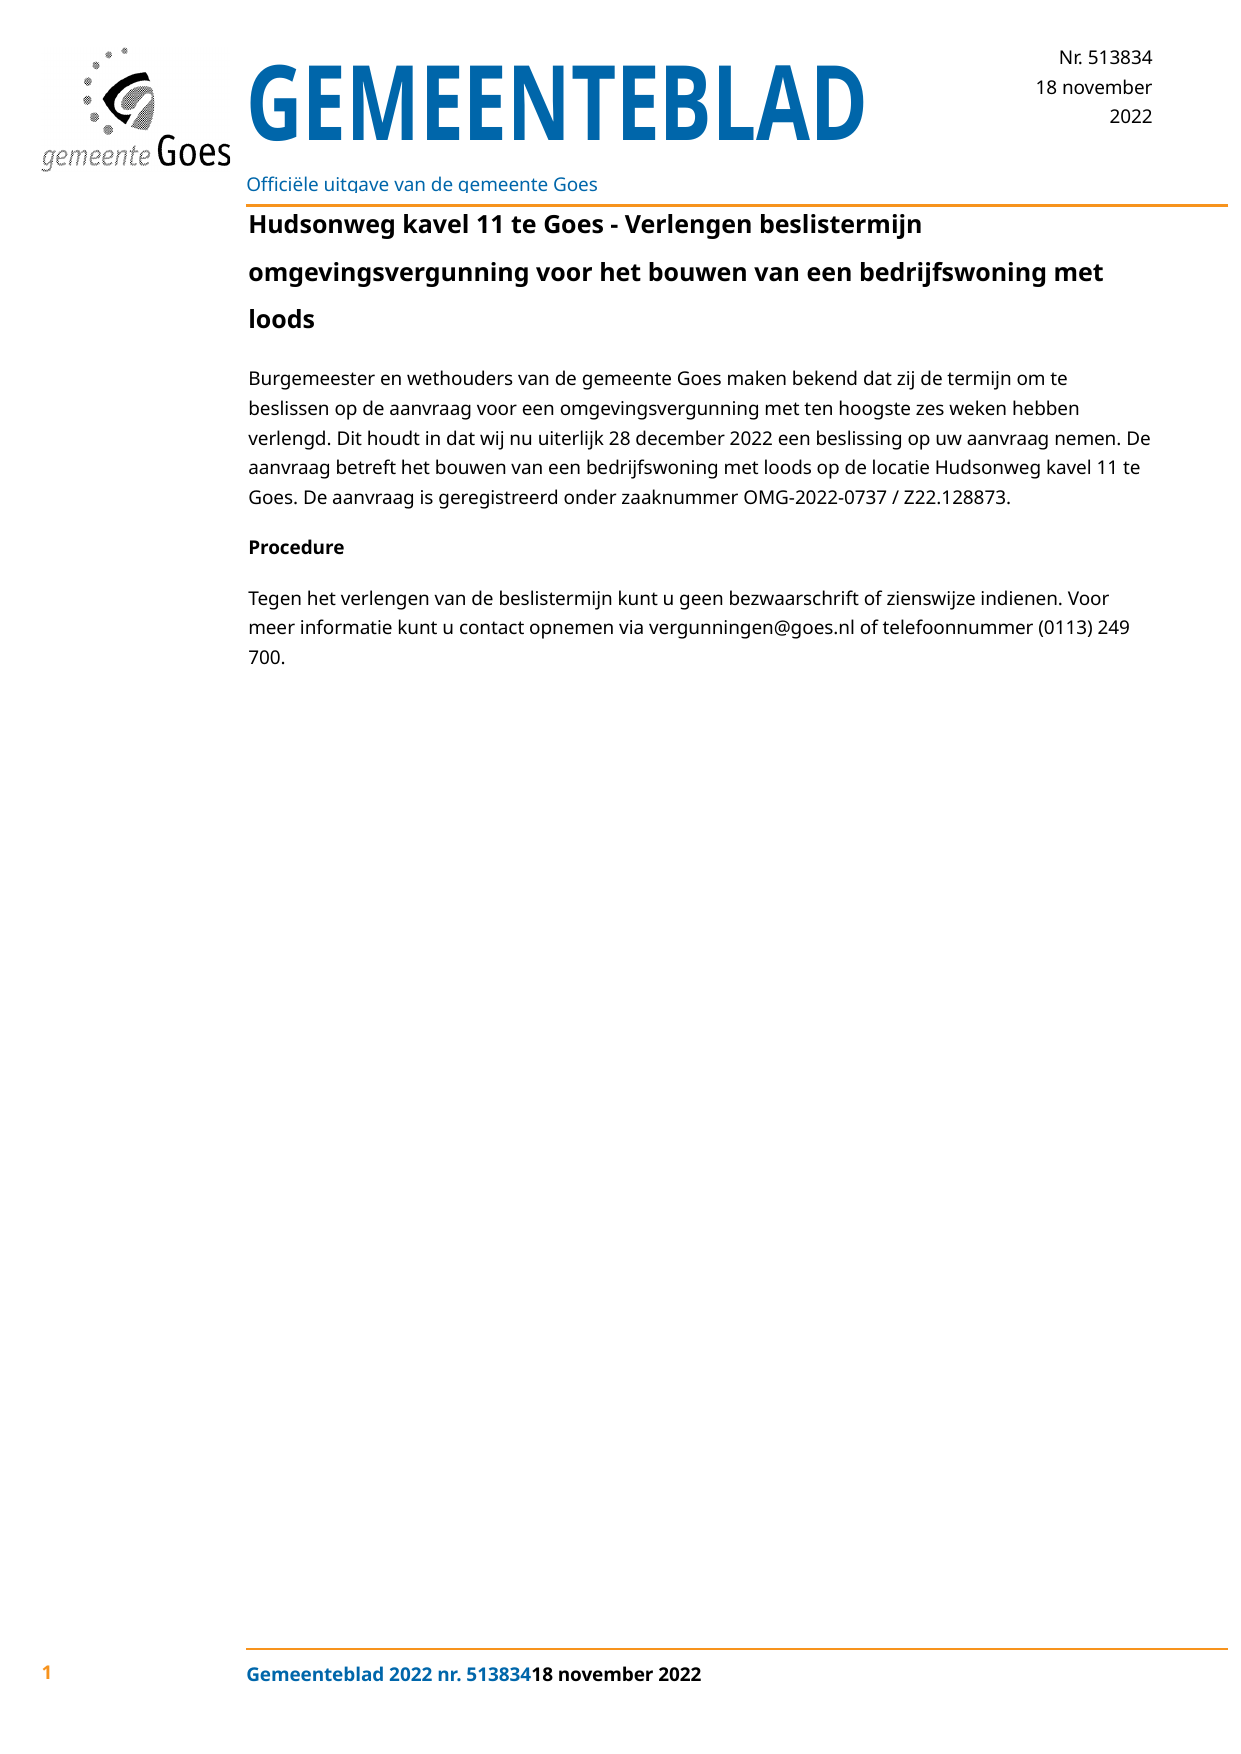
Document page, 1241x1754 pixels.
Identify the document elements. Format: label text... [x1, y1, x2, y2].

text Hudsonweg kavel 11 te Goes - Verlengen beslistermijn omgevingsvergunning voor het bouwen van een bedrijfswoning met loods [248, 207, 1152, 336]
text Tegen het verlengen van de beslistermijn kunt u geen bezwaarschrift of zienswijze indienen. Voor meer informatie kunt u contact opnemen via vergunningen@goes.nl of telefoonnummer (0113) 249 700. [248, 585, 1152, 669]
picture [41, 47, 231, 172]
text Procedure [248, 534, 1152, 560]
text Burgemeester en wethouders van de gemeente Goes maken bekend dat zij de termijn om te beslissen op de aanvraag voor een omgevingsvergunning met ten hoogste zes weken hebben verlengd. Dit houdt in dat wij nu uiterlijk 28 december 2022 een beslissing op uw aanvraag nemen. De aanvraag betreft het bouwen van een bedrijfswoning met loods op de locatie Hudsonweg kavel 11 te Goes. De aanvraag is geregistreerd onder zaaknummer OMG-2022-0737 / Z22.128873. [248, 366, 1152, 509]
